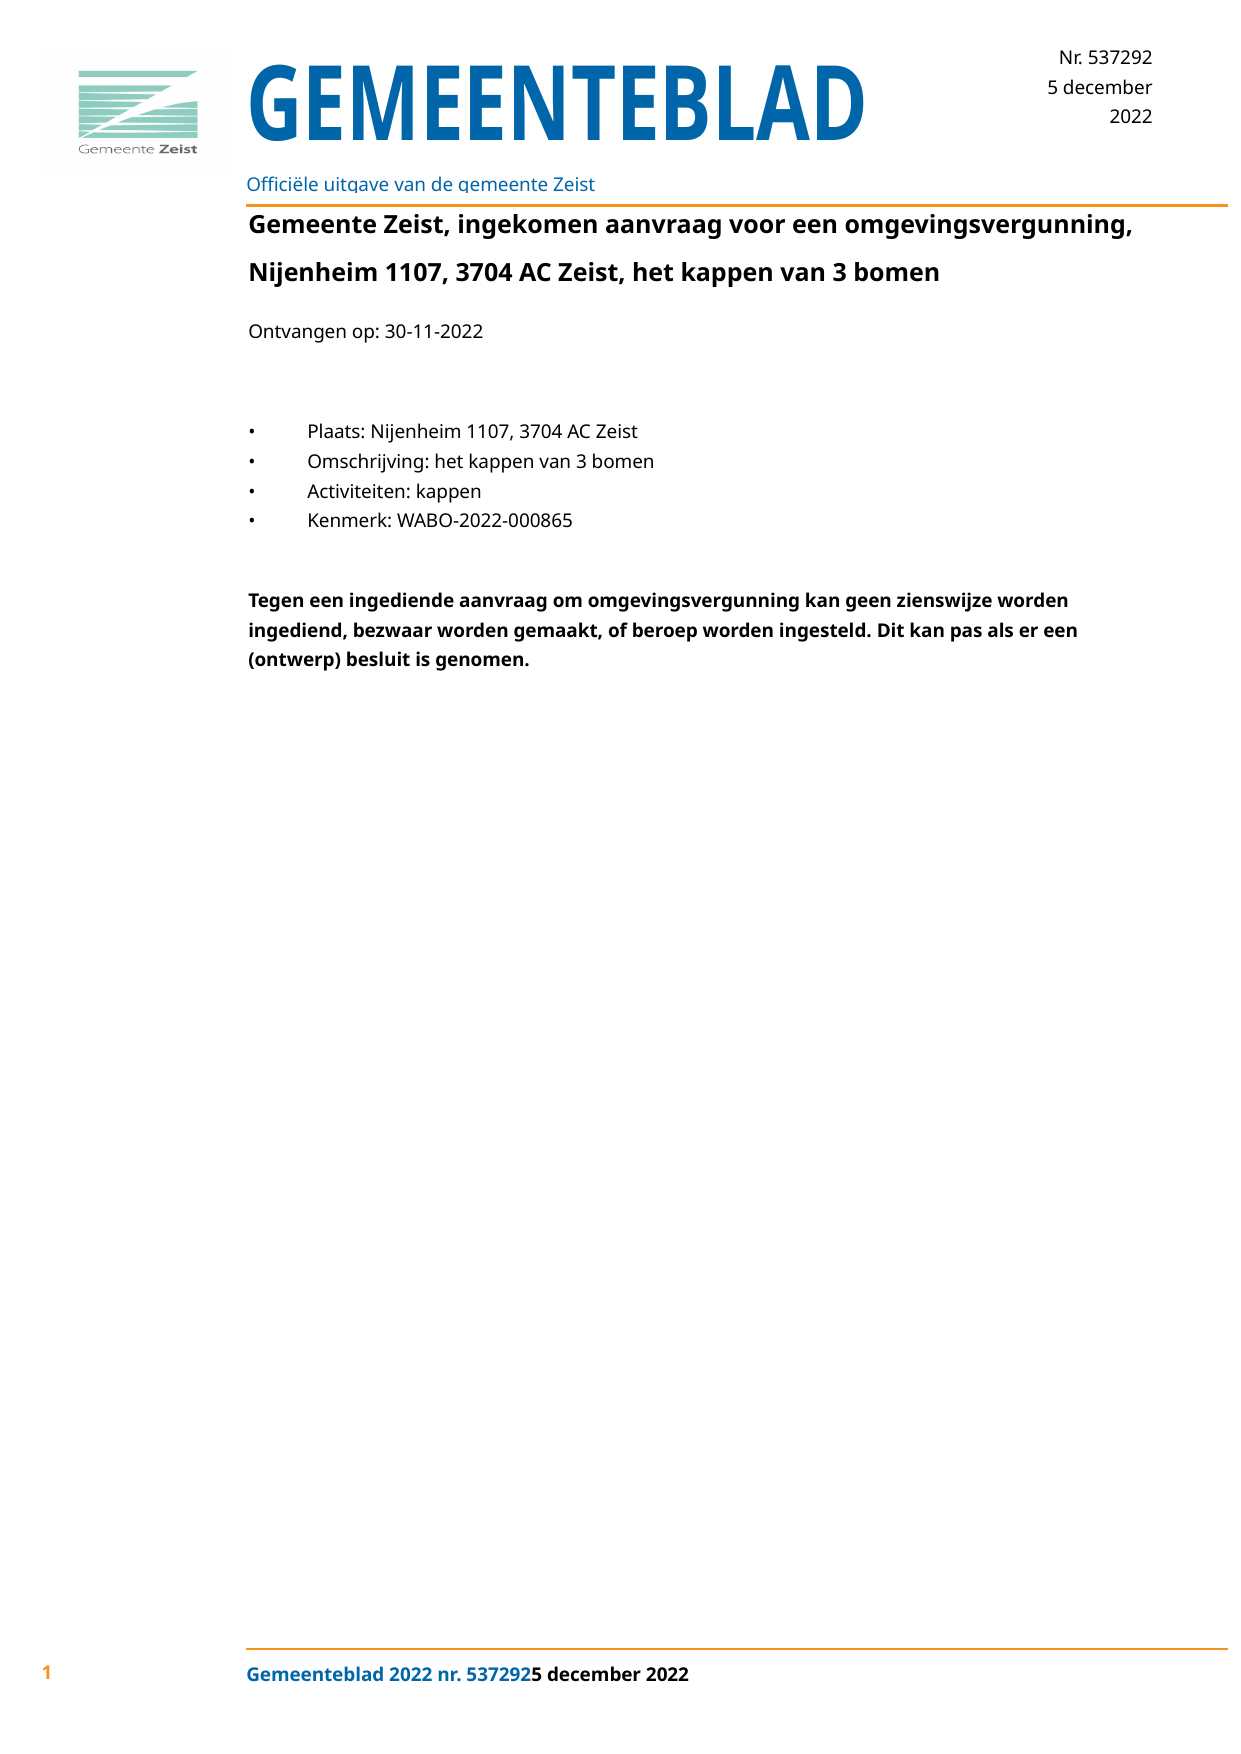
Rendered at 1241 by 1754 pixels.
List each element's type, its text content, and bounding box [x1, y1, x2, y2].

list Omschrijving: het kappen van 3 bomen [248, 448, 1152, 474]
list Plaats: Nijenheim 1107, 3704 AC Zeist [248, 419, 1152, 444]
list Activiteiten: kappen [248, 478, 1152, 504]
text Tegen een ingediende aanvraag om omgevingsvergunning kan geen zienswijze worden ingediend, bezwaar worden gemaakt, of beroep worden ingesteld. Dit kan pas als er een (ontwerp) besluit is genomen. [248, 587, 1152, 672]
picture [41, 47, 231, 172]
text Ontvangen op: 30-11-2022 [248, 318, 1152, 344]
list Kenmerk: WABO-2022-000865 [248, 507, 1152, 533]
text Gemeente Zeist, ingekomen aanvraag voor een omgevingsvergunning, Nijenheim 1107, 3704 AC Zeist, het kappen van 3 bomen [248, 207, 1152, 288]
